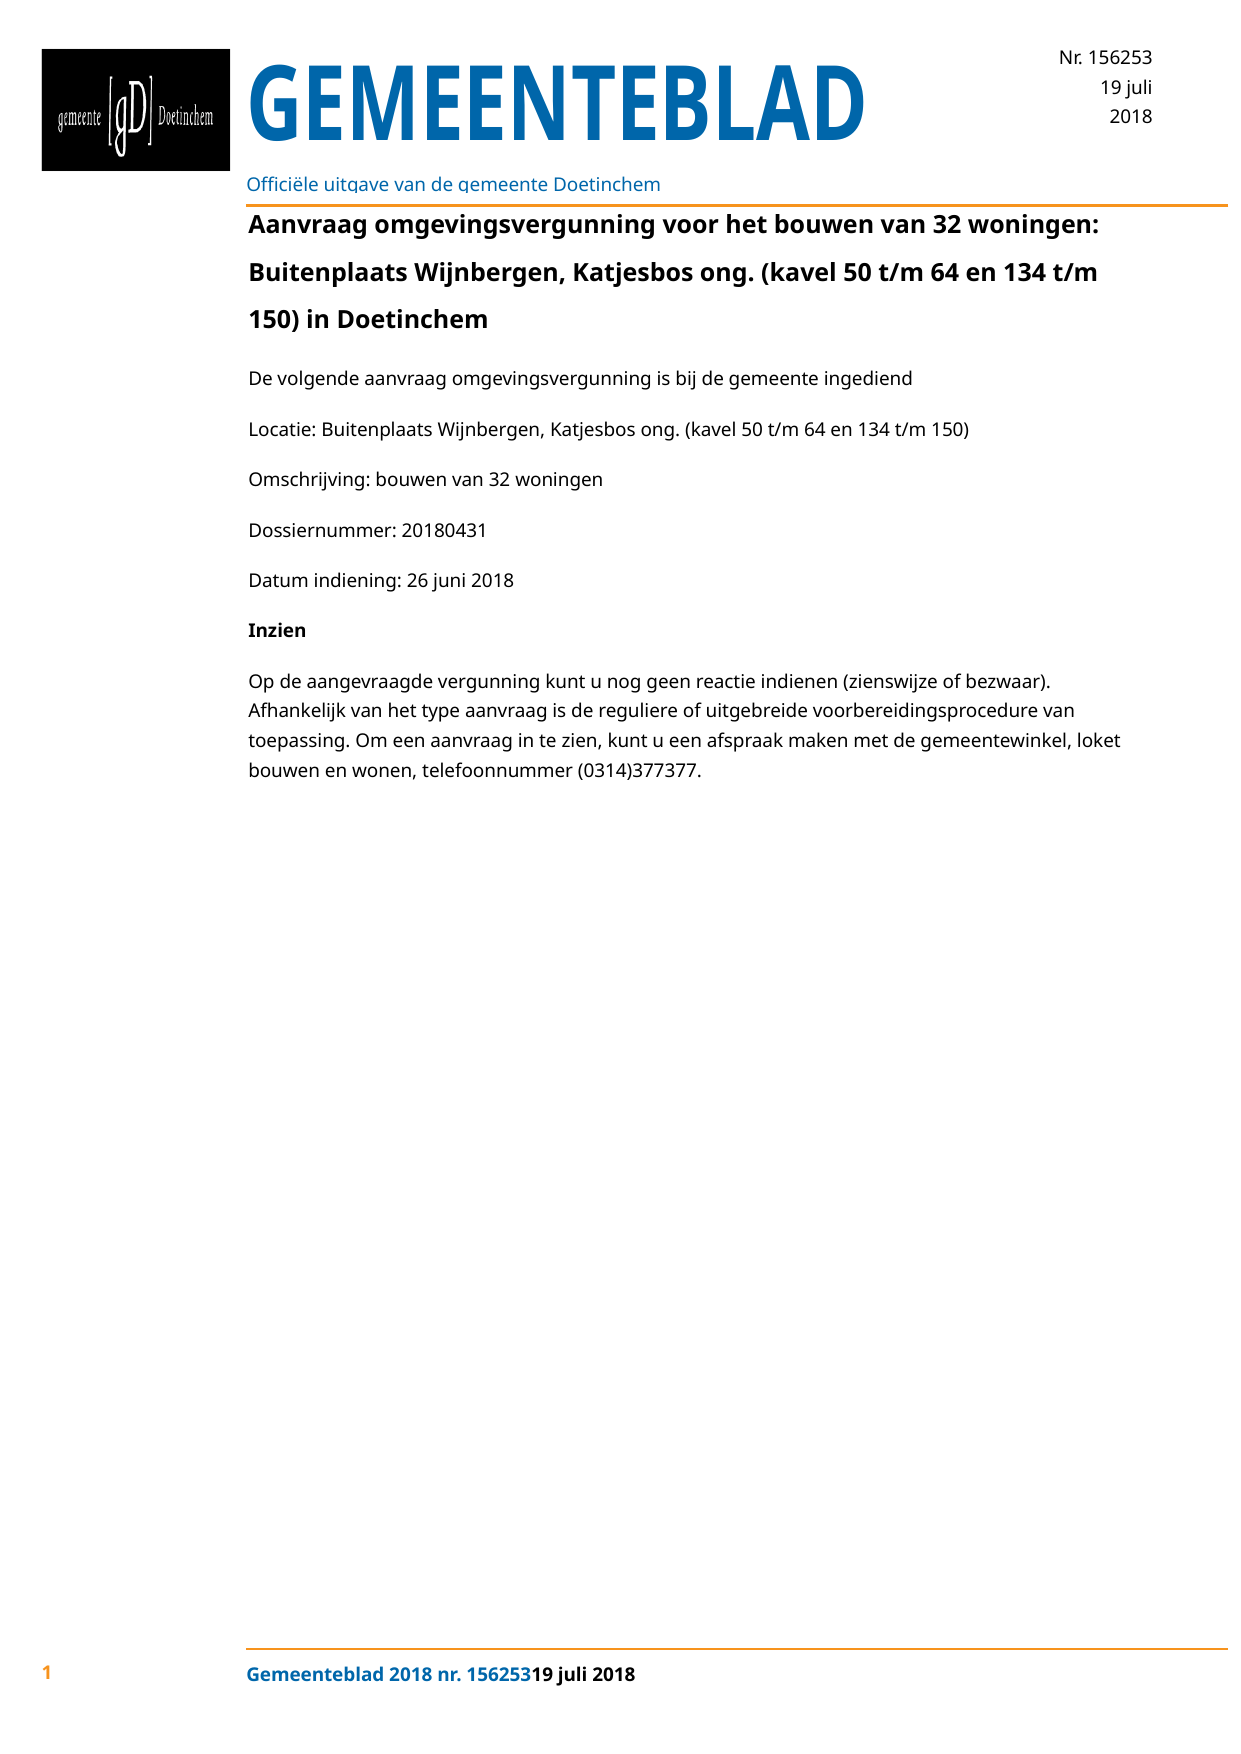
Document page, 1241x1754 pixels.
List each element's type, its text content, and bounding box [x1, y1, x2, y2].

text Locatie: Buitenplaats Wijnbergen, Katjesbos ong. (kavel 50 t/m 64 en 134 t/m 150) [248, 416, 1152, 442]
text Inzien [248, 618, 1152, 643]
text Omschrijving: bouwen van 32 woningen [248, 466, 1152, 492]
text Dossiernummer: 20180431 [248, 517, 1152, 542]
text Datum indiening: 26 juni 2018 [248, 567, 1152, 593]
text Aanvraag omgevingsvergunning voor het bouwen van 32 woningen: Buitenplaats Wijnbergen, Katjesbos ong. (kavel 50 t/m 64 en 134 t/m 150) in Doetinchem [248, 207, 1152, 336]
text Op de aangevraagde vergunning kunt u nog geen reactie indienen (zienswijze of bezwaar). Afhankelijk van het type aanvraag is de reguliere of uitgebreide voorbereidingsprocedure van toepassing. Om een aanvraag in te zien, kunt u een afspraak maken met de gemeentewinkel, loket bouwen en wonen, telefoonnummer (0314)377377. [248, 668, 1152, 782]
picture [41, 47, 231, 172]
text De volgende aanvraag omgevingsvergunning is bij de gemeente ingediend [248, 366, 1152, 391]
